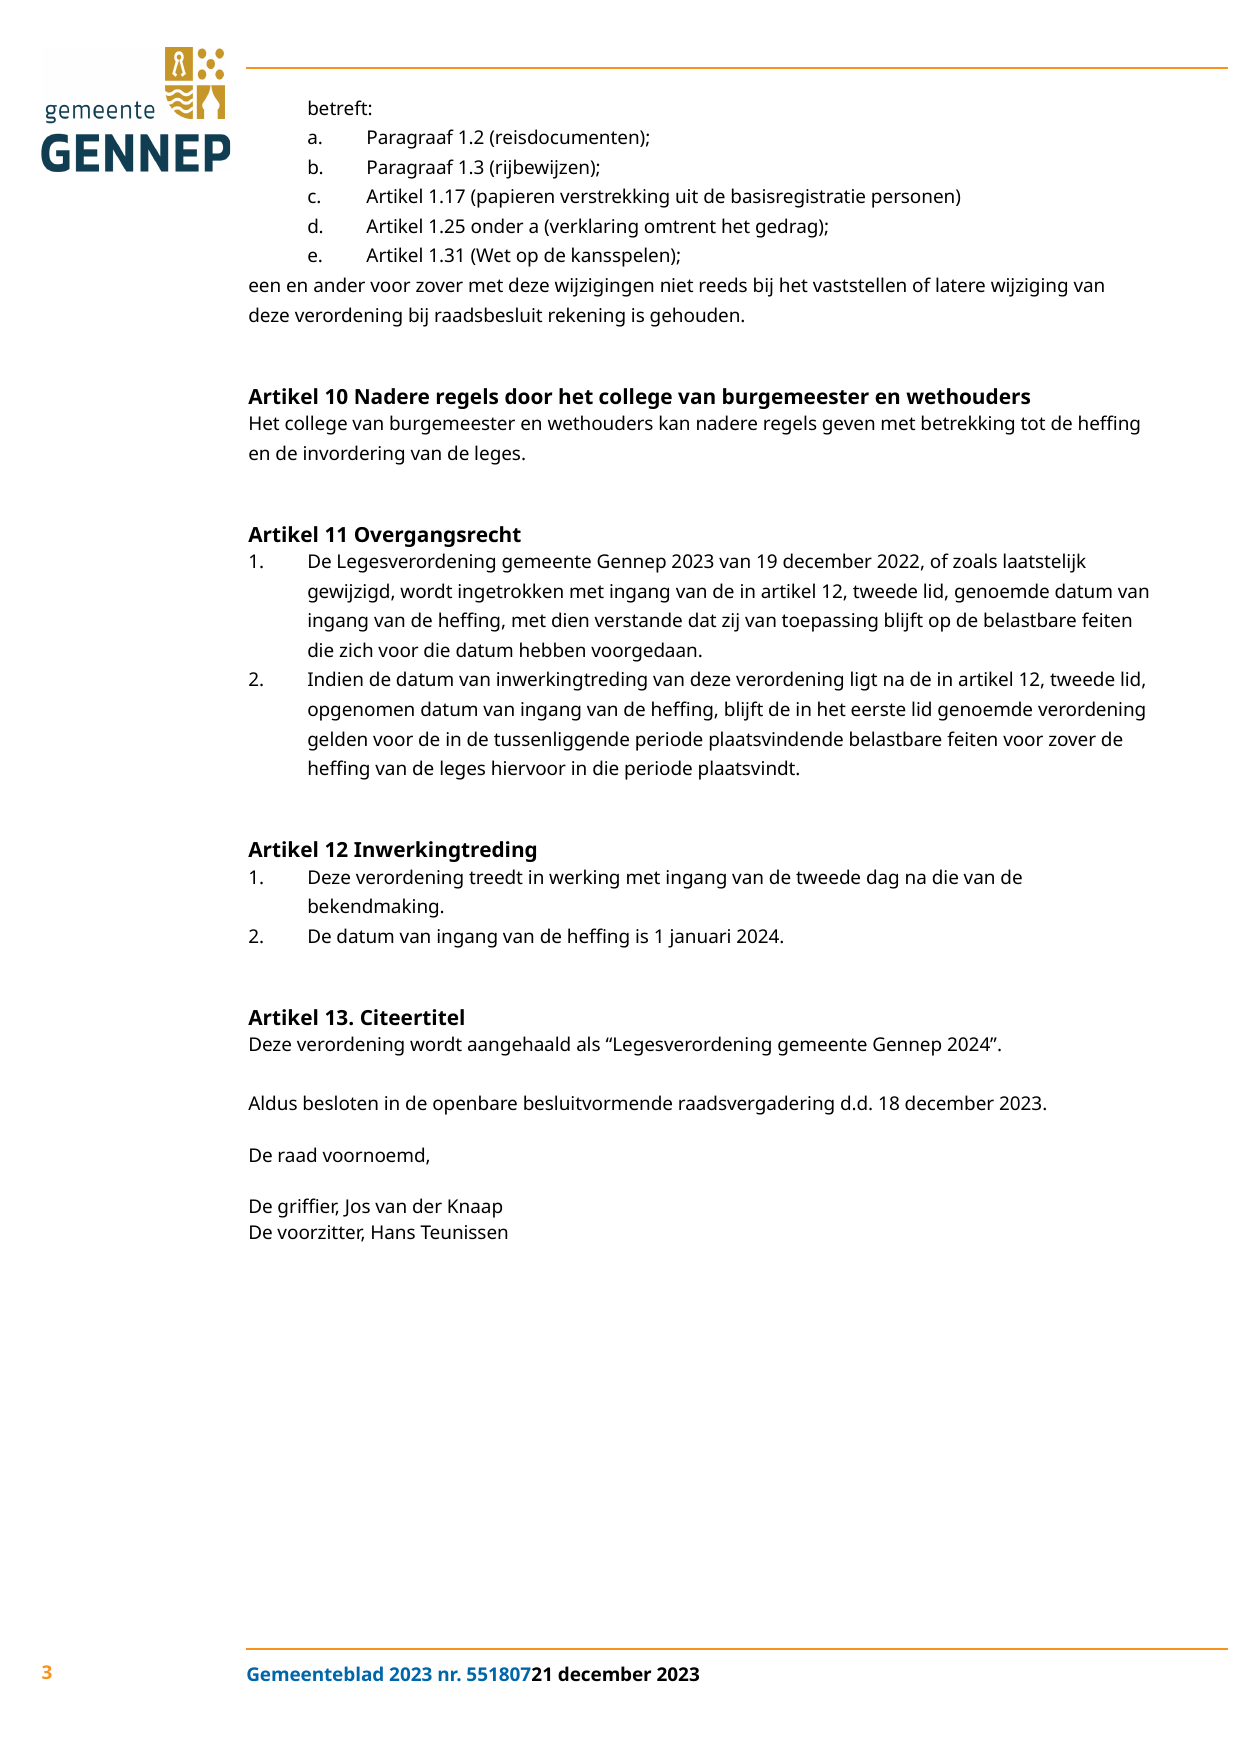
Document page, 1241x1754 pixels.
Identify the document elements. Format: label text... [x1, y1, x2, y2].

list Indien de datum van inwerkingtreding van deze verordening ligt na de in artikel 12, tweede lid, opgenomen datum van ingang van de heffing, blijft de in het eerste lid genoemde verordening gelden voor de in de tussenliggende periode plaatsvindende belastbare feiten voor zover de heffing van de leges hiervoor in die periode plaatsvindt. [248, 667, 1152, 781]
text De voorzitter, Hans Teunissen [248, 1219, 1152, 1245]
text Aldus besloten in de openbare besluitvormende raadsvergadering d.d. 18 december 2023. [248, 1091, 1152, 1116]
text Artikel 10 Nadere regels door het college van burgemeester en wethouders [248, 382, 1152, 410]
list Deze verordening treedt in werking met ingang van de tweede dag na die van de bekendmaking. [248, 864, 1152, 919]
list Artikel 1.17 (papieren verstrekking uit de basisregistratie personen) [307, 183, 1152, 209]
text Deze verordening wordt aangehaald als “Legesverordening gemeente Gennep 2024”. [248, 1031, 1152, 1057]
text Het college van burgemeester en wethouders kan nadere regels geven met betrekking tot de heffing en de invordering van de leges. [248, 410, 1152, 466]
text Artikel 13. Citeertitel [248, 1003, 1152, 1031]
text De raad voornoemd, [248, 1142, 1152, 1168]
list Artikel 1.25 onder a (verklaring omtrent het gedrag); [307, 213, 1152, 239]
text een en ander voor zover met deze wijzigingen niet reeds bij het vaststellen of latere wijziging van deze verordening bij raadsbesluit rekening is gehouden. [248, 272, 1152, 328]
list De Legesverordening gemeente Gennep 2023 van 19 december 2022, of zoals laatstelijk gewijzigd, wordt ingetrokken met ingang van de in artikel 12, tweede lid, genoemde datum van ingang van de heffing, met dien verstande dat zij van toepassing blijft op de belastbare feiten die zich voor die datum hebben voorgedaan. [248, 548, 1152, 663]
list Artikel 1.31 (Wet op de kansspelen); [307, 243, 1152, 268]
list De datum van ingang van de heffing is 1 januari 2024. [248, 923, 1152, 949]
list Paragraaf 1.2 (reisdocumenten); [307, 124, 1152, 150]
text Artikel 12 Inwerkingtreding [248, 835, 1152, 864]
text Artikel 11 Overgangsrecht [248, 520, 1152, 548]
picture [41, 47, 231, 172]
list betreft: [248, 95, 1152, 121]
list Paragraaf 1.3 (rijbewijzen); [307, 154, 1152, 180]
text De griffier, Jos van der Knaap [248, 1193, 1152, 1219]
